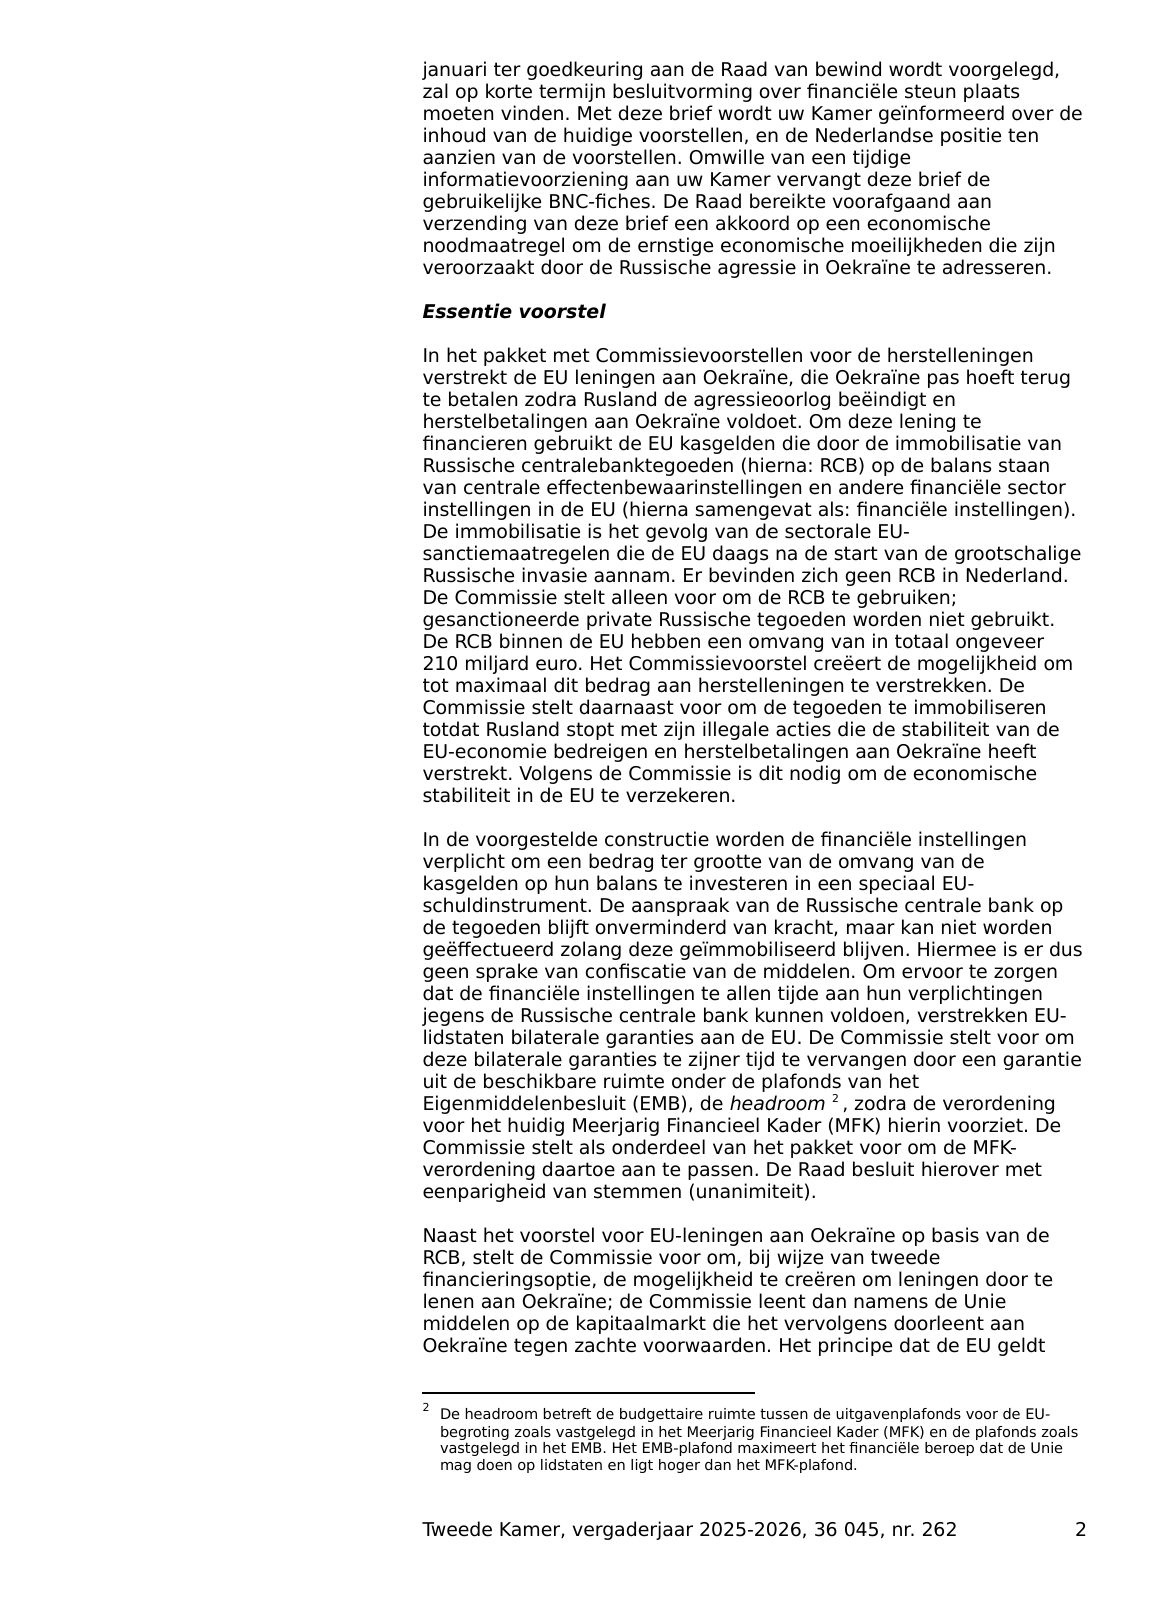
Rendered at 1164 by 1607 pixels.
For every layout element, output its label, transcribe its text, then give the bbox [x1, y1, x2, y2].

text In het pakket met Commissievoorstellen voor de herstelleningen verstrekt de EU leningen aan Oekraïne, die Oekraïne pas hoeft terug te betalen zodra Rusland de agressieoorlog beëindigt en herstelbetalingen aan Oekraïne voldoet. Om deze lening te financieren gebruikt de EU kasgelden die door de immobilisatie van Russische centralebanktegoeden (hierna: RCB) op de balans staan van centrale effectenbewaarinstellingen en andere financiële sector instellingen in de EU (hierna samengevat als: financiële instellingen). De immobilisatie is het gevolg van de sectorale EU-sanctiemaatregelen die de EU daags na de start van de grootschalige Russische invasie aannam. Er bevinden zich geen RCB in Nederland. De Commissie stelt alleen voor om de RCB te gebruiken; gesanctioneerde private Russische tegoeden worden niet gebruikt. De RCB binnen de EU hebben een omvang van in totaal ongeveer 210 miljard euro. Het Commissievoorstel creëert de mogelijkheid om tot maximaal dit bedrag aan herstelleningen te verstrekken. De Commissie stelt daarnaast voor om de tegoeden te immobiliseren totdat Rusland stopt met zijn illegale acties die de stabiliteit van de EU-economie bedreigen en herstelbetalingen aan Oekraïne heeft verstrekt. Volgens de Commissie is dit nodig om de economische stabiliteit in de EU te verzekeren. [422, 345, 1087, 807]
text De headroom betreft de budgettaire ruimte tussen de uitgavenplafonds voor de EU-begroting zoals vastgelegd in het Meerjarig Financieel Kader (MFK) en de plafonds zoals vastgelegd in het EMB. Het EMB-plafond maximeert het financiële beroep dat de Unie mag doen op lidstaten en ligt hoger dan het MFK-plafond. [422, 1402, 1087, 1474]
text Naast het voorstel voor EU-leningen aan Oekraïne op basis van de RCB, stelt de Commissie voor om, bij wijze van tweede financieringsoptie, de mogelijkheid te creëren om leningen door te lenen aan Oekraïne; de Commissie leent dan namens de Unie middelen op de kapitaalmarkt die het vervolgens doorleent aan Oekraïne tegen zachte voorwaarden. Het principe dat de EU geldt [422, 1225, 1087, 1357]
subtitle Essentie voorstel [422, 301, 1087, 323]
text In de voorgestelde constructie worden de financiële instellingen verplicht om een bedrag ter grootte van de omvang van de kasgelden op hun balans te investeren in een speciaal EU-schuldinstrument. De aanspraak van de Russische centrale bank op de tegoeden blijft onverminderd van kracht, maar kan niet worden geëffectueerd zolang deze geïmmobiliseerd blijven. Hiermee is er dus geen sprake van confiscatie van de middelen. Om ervoor te zorgen dat de financiële instellingen te allen tijde aan hun verplichtingen jegens de Russische centrale bank kunnen voldoen, verstrekken EU-lidstaten bilaterale garanties aan de EU. De Commissie stelt voor om deze bilaterale garanties te zijner tijd te vervangen door een garantie uit de beschikbare ruimte onder de plafonds van het Eigenmiddelenbesluit (EMB), de headroom , zodra de verordening voor het huidig Meerjarig Financieel Kader (MFK) hierin voorziet. De Commissie stelt als onderdeel van het pakket voor om de MFK-verordening daartoe aan te passen. De Raad besluit hierover met eenparigheid van stemmen (unanimiteit). [422, 829, 1087, 1203]
text januari ter goedkeuring aan de Raad van bewind wordt voorgelegd, zal op korte termijn besluitvorming over financiële steun plaats moeten vinden. Met deze brief wordt uw Kamer geïnformeerd over de inhoud van de huidige voorstellen, en de Nederlandse positie ten aanzien van de voorstellen. Omwille van een tijdige informatievoorziening aan uw Kamer vervangt deze brief de gebruikelijke BNC-fiches. De Raad bereikte voorafgaand aan verzending van deze brief een akkoord op een economische noodmaatregel om de ernstige economische moeilijkheden die zijn veroorzaakt door de Russische agressie in Oekraïne te adresseren. [422, 59, 1087, 279]
